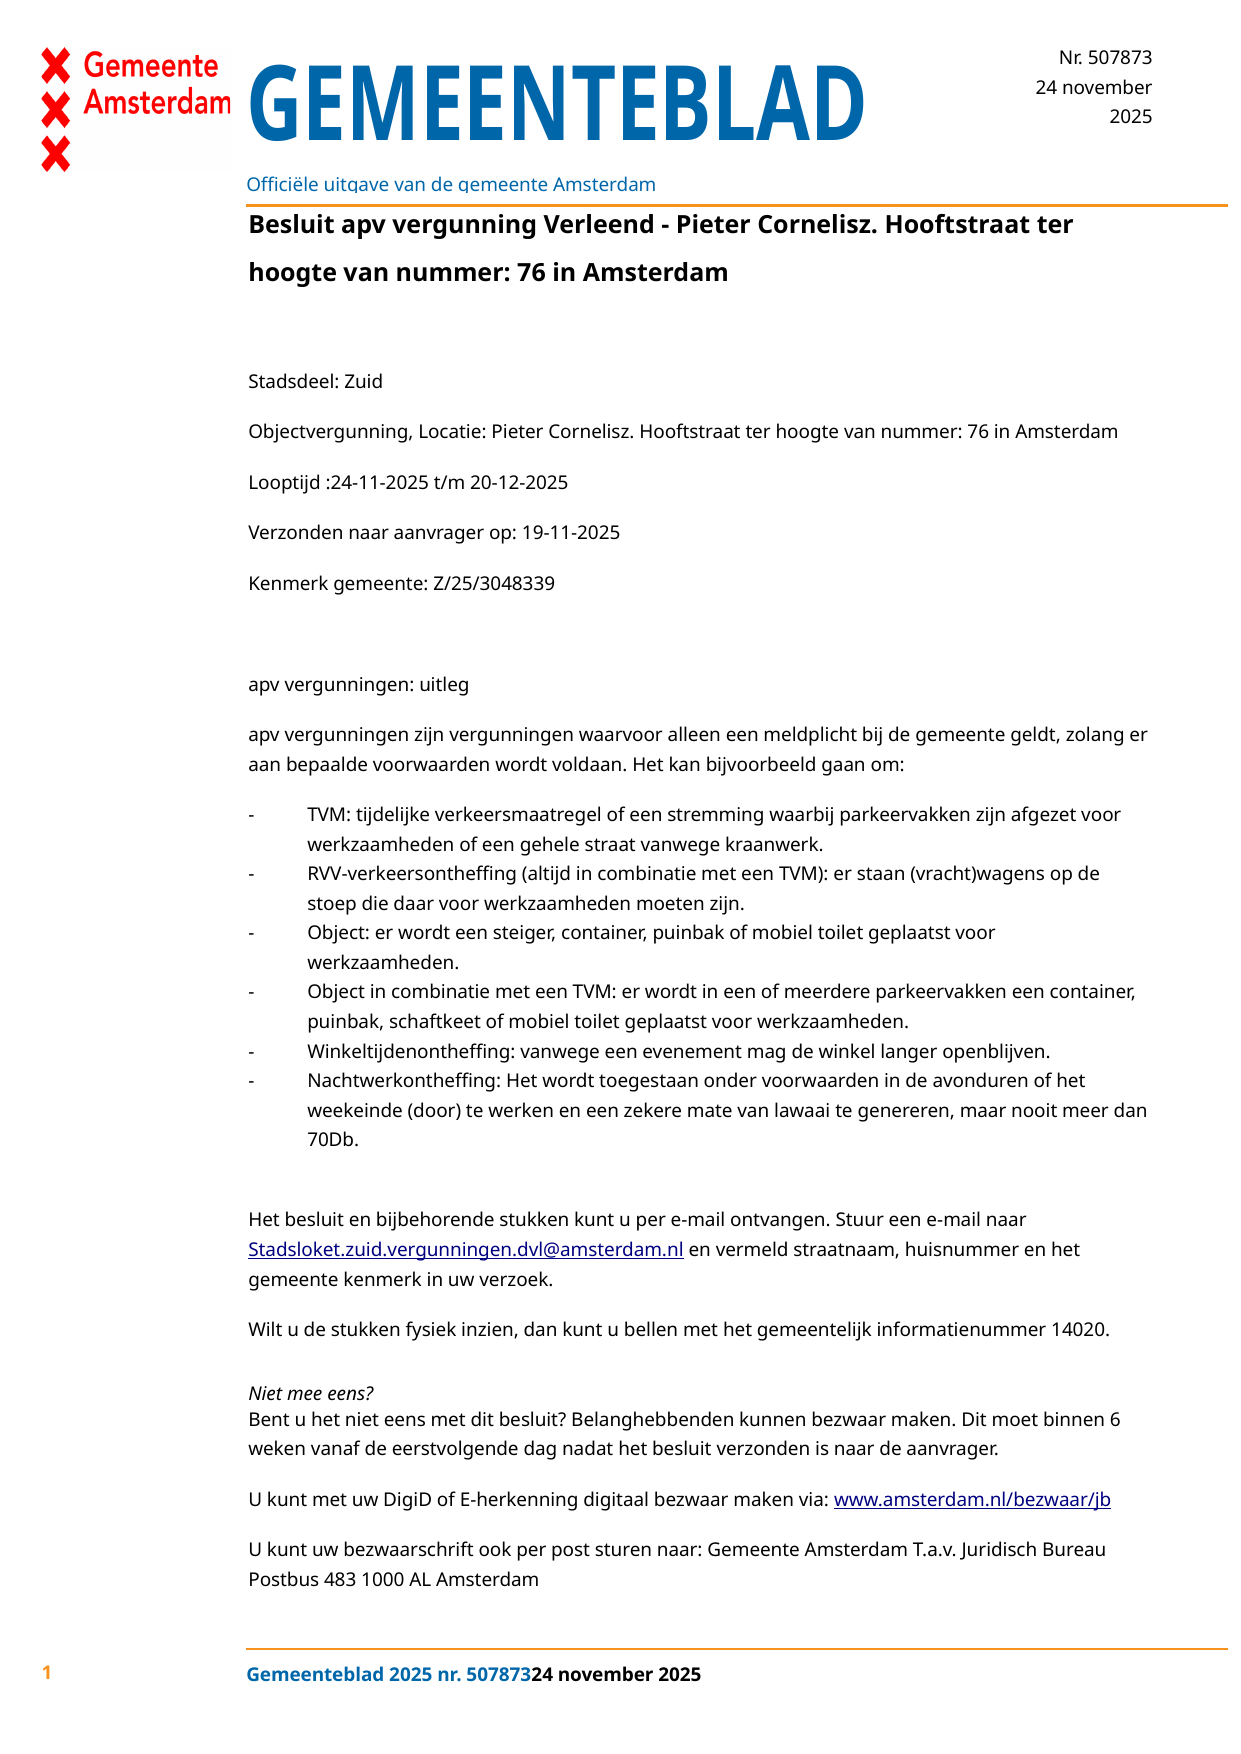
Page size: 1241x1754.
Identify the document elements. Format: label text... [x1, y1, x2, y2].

list Object: er wordt een steiger, container, puinbak of mobiel toilet geplaatst voor werkzaamheden. [248, 919, 1152, 975]
text Looptijd :24-11-2025 t/m 20-12-2025 [248, 469, 1152, 495]
text Niet mee eens? [248, 1380, 1152, 1406]
text U kunt met uw DigiD of E-herkenning digitaal bezwaar maken via: www.amsterdam.nl/bezwaar/jb [248, 1486, 1152, 1512]
text Bent u het niet eens met dit besluit? Belanghebbenden kunnen bezwaar maken. Dit moet binnen 6 weken vanaf de eerstvolgende dag nadat het besluit verzonden is naar de aanvrager. [248, 1406, 1152, 1461]
picture [41, 47, 231, 172]
text apv vergunningen zijn vergunningen waarvoor alleen een meldplicht bij de gemeente geldt, zolang er aan bepaalde voorwaarden wordt voldaan. Het kan bijvoorbeeld gaan om: [248, 721, 1152, 777]
text Kenmerk gemeente: Z/25/3048339 [248, 570, 1152, 596]
text Objectvergunning, Locatie: Pieter Cornelisz. Hooftstraat ter hoogte van nummer: 76 in Amsterdam [248, 419, 1152, 444]
list Object in combinatie met een TVM: er wordt in een of meerdere parkeervakken een container, puinbak, schaftkeet of mobiel toilet geplaatst voor werkzaamheden. [248, 979, 1152, 1034]
list Winkeltijdenontheffing: vanwege een evenement mag de winkel langer openblijven. [248, 1038, 1152, 1064]
text Wilt u de stukken fysiek inzien, dan kunt u bellen met het gemeentelijk informatienummer 14020. [248, 1316, 1152, 1342]
list TVM: tijdelijke verkeersmaatregel of een stremming waarbij parkeervakken zijn afgezet voor werkzaamheden of een gehele straat vanwege kraanwerk. [248, 801, 1152, 857]
text Besluit apv vergunning Verleend - Pieter Cornelisz. Hooftstraat ter hoogte van nummer: 76 in Amsterdam [248, 207, 1152, 288]
text Het besluit en bijbehorende stukken kunt u per e-mail ontvangen. Stuur een e-mail naar Stadsloket.zuid.vergunningen.dvl@amsterdam.nl en vermeld straatnaam, huisnummer en het gemeente kenmerk in uw verzoek. [248, 1207, 1152, 1292]
text Verzonden naar aanvrager op: 19-11-2025 [248, 519, 1152, 545]
text Stadsdeel: Zuid [248, 368, 1152, 394]
list RVV-verkeersontheffing (altijd in combinatie met een TVM): er staan (vracht)wagens op de stoep die daar voor werkzaamheden moeten zijn. [248, 860, 1152, 916]
text U kunt uw bezwaarschrift ook per post sturen naar: Gemeente Amsterdam T.a.v. Juridisch Bureau Postbus 483 1000 AL Amsterdam [248, 1536, 1152, 1592]
list Nachtwerkontheffing: Het wordt toegestaan onder voorwaarden in de avonduren of het weekeinde (door) te werken en een zekere mate van lawaai te genereren, maar nooit meer dan 70Db. [248, 1067, 1152, 1152]
text apv vergunningen: uitleg [248, 671, 1152, 697]
